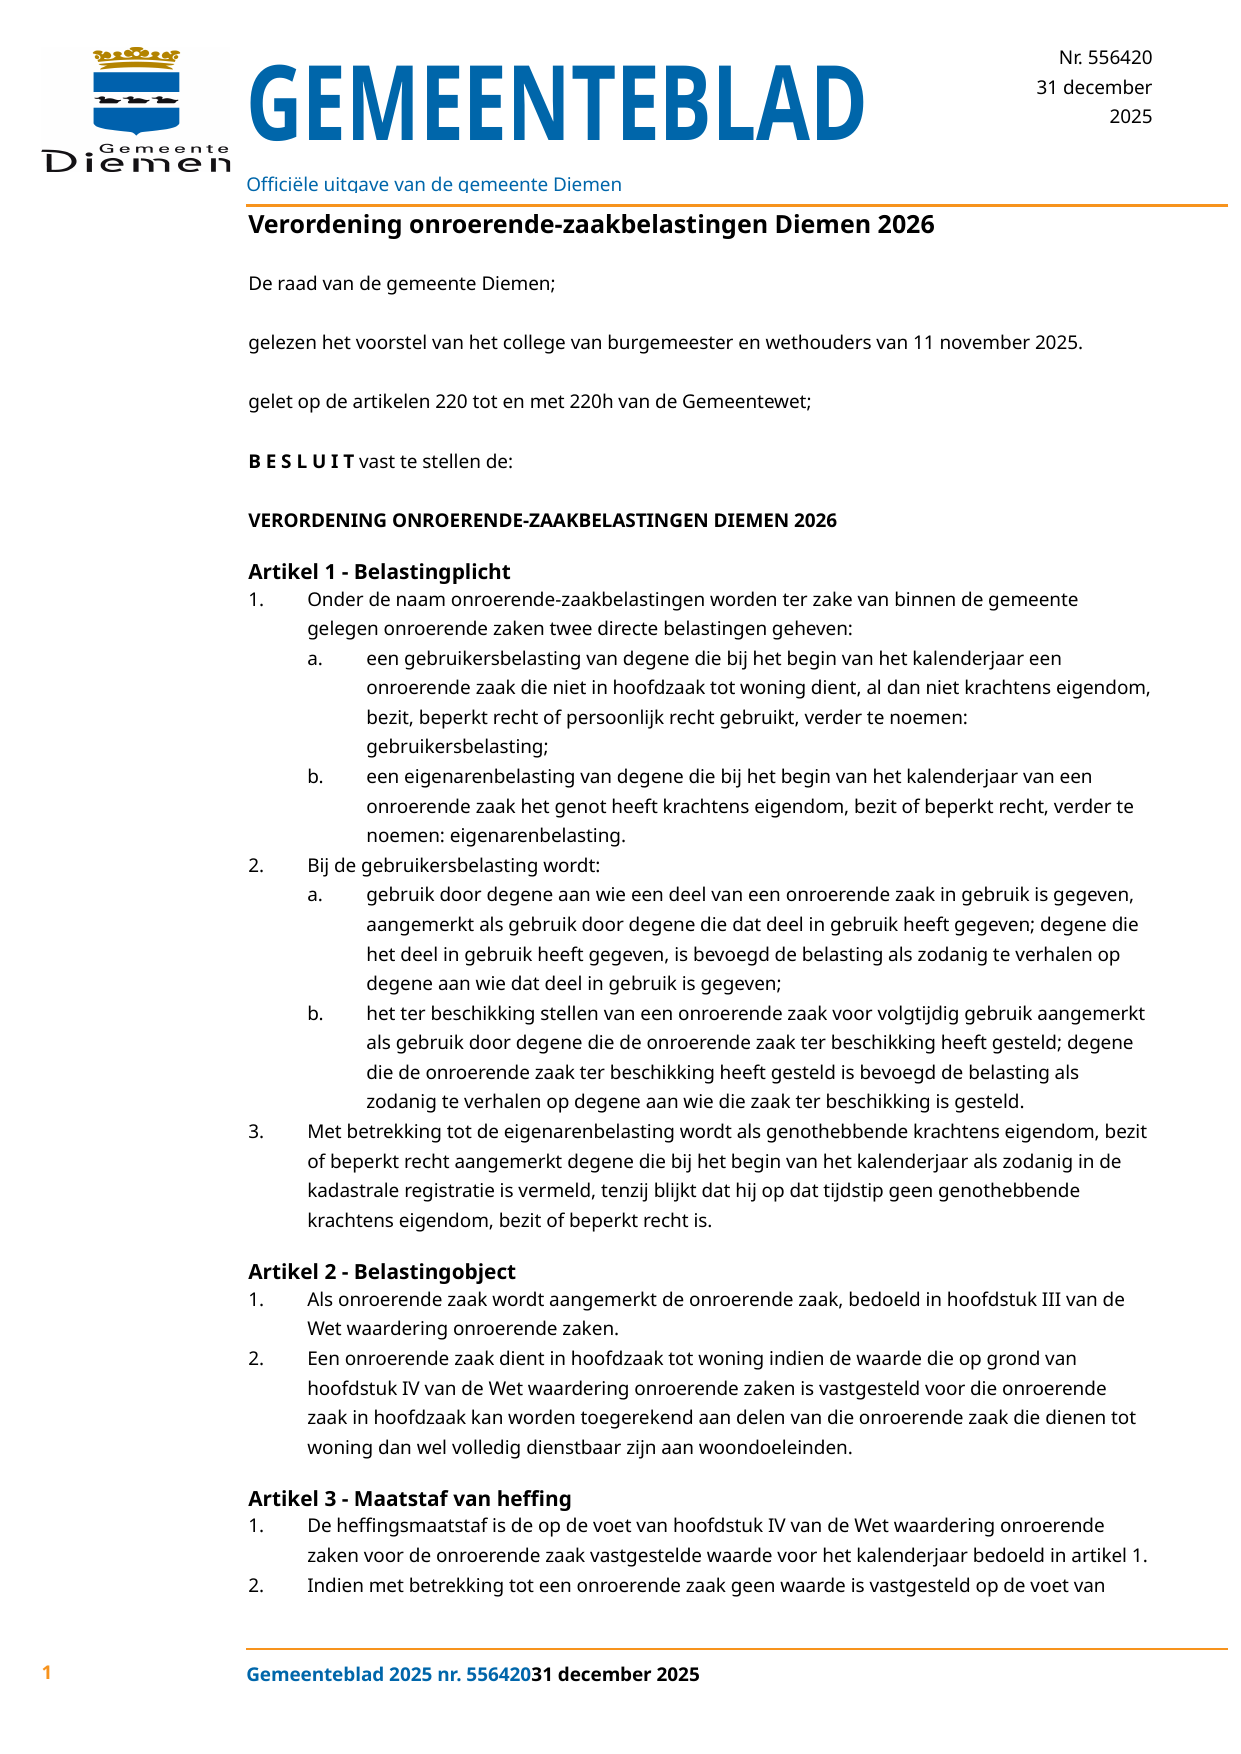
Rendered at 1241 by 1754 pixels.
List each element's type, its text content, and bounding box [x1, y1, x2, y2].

list een eigenarenbelasting van degene die bij het begin van het kalenderjaar van een onroerende zaak het genot heeft krachtens eigendom, bezit of beperkt recht, verder te noemen: eigenarenbelasting. [307, 763, 1152, 848]
text Artikel 2 - Belastingobject [248, 1257, 1152, 1286]
text gelezen het voorstel van het college van burgemeester en wethouders van 11 november 2025. [248, 329, 1152, 355]
list gebruik door degene aan wie een deel van een onroerende zaak in gebruik is gegeven, aangemerkt als gebruik door degene die dat deel in gebruik heeft gegeven; degene die het deel in gebruik heeft gegeven, is bevoegd de belasting als zodanig te verhalen op degene aan wie dat deel in gebruik is gegeven; [307, 882, 1152, 996]
list Een onroerende zaak dient in hoofdzaak tot woning indien de waarde die op grond van hoofdstuk IV van de Wet waardering onroerende zaken is vastgesteld voor die onroerende zaak in hoofdzaak kan worden toegerekend aan delen van die onroerende zaak die dienen tot woning dan wel volledig dienstbaar zijn aan woondoeleinden. [248, 1345, 1152, 1459]
text VERORDENING ONROERENDE-ZAAKBELASTINGEN DIEMEN 2026 [248, 507, 1152, 533]
list Bij de gebruikersbelasting wordt: [248, 852, 1152, 878]
list het ter beschikking stellen van een onroerende zaak voor volgtijdig gebruik aangemerkt als gebruik door degene die de onroerende zaak ter beschikking heeft gesteld; degene die de onroerende zaak ter beschikking heeft gesteld is bevoegd de belasting als zodanig te verhalen op degene aan wie die zaak ter beschikking is gesteld. [307, 1000, 1152, 1114]
text B E S L U I T vast te stellen de: [248, 448, 1152, 473]
text Verordening onroerende-zaakbelastingen Diemen 2026 [248, 207, 1152, 241]
list Als onroerende zaak wordt aangemerkt de onroerende zaak, bedoeld in hoofdstuk III van de Wet waardering onroerende zaken. [248, 1286, 1152, 1341]
list De heffingsmaatstaf is de op de voet van hoofdstuk IV van de Wet waardering onroerende zaken voor de onroerende zaak vastgestelde waarde voor het kalenderjaar bedoeld in artikel 1. [248, 1513, 1152, 1568]
list Met betrekking tot de eigenarenbelasting wordt als genothebbende krachtens eigendom, bezit of beperkt recht aangemerkt degene die bij het begin van het kalenderjaar als zodanig in de kadastrale registratie is vermeld, tenzij blijkt dat hij op dat tijdstip geen genothebbende krachtens eigendom, bezit of beperkt recht is. [248, 1118, 1152, 1233]
text Artikel 3 - Maatstaf van heffing [248, 1484, 1152, 1513]
list Onder de naam onroerende-zaakbelastingen worden ter zake van binnen de gemeente gelegen onroerende zaken twee directe belastingen geheven: [248, 586, 1152, 641]
picture [41, 47, 231, 172]
text De raad van de gemeente Diemen; [248, 270, 1152, 296]
list een gebruikersbelasting van degene die bij het begin van het kalenderjaar een onroerende zaak die niet in hoofdzaak tot woning dient, al dan niet krachtens eigendom, bezit, beperkt recht of persoonlijk recht gebruikt, verder te noemen: gebruikersbelasting; [307, 645, 1152, 759]
list Indien met betrekking tot een onroerende zaak geen waarde is vastgesteld op de voet van [248, 1572, 1152, 1598]
text gelet op de artikelen 220 tot en met 220h van de Gemeentewet; [248, 389, 1152, 414]
text Artikel 1 - Belastingplicht [248, 557, 1152, 586]
